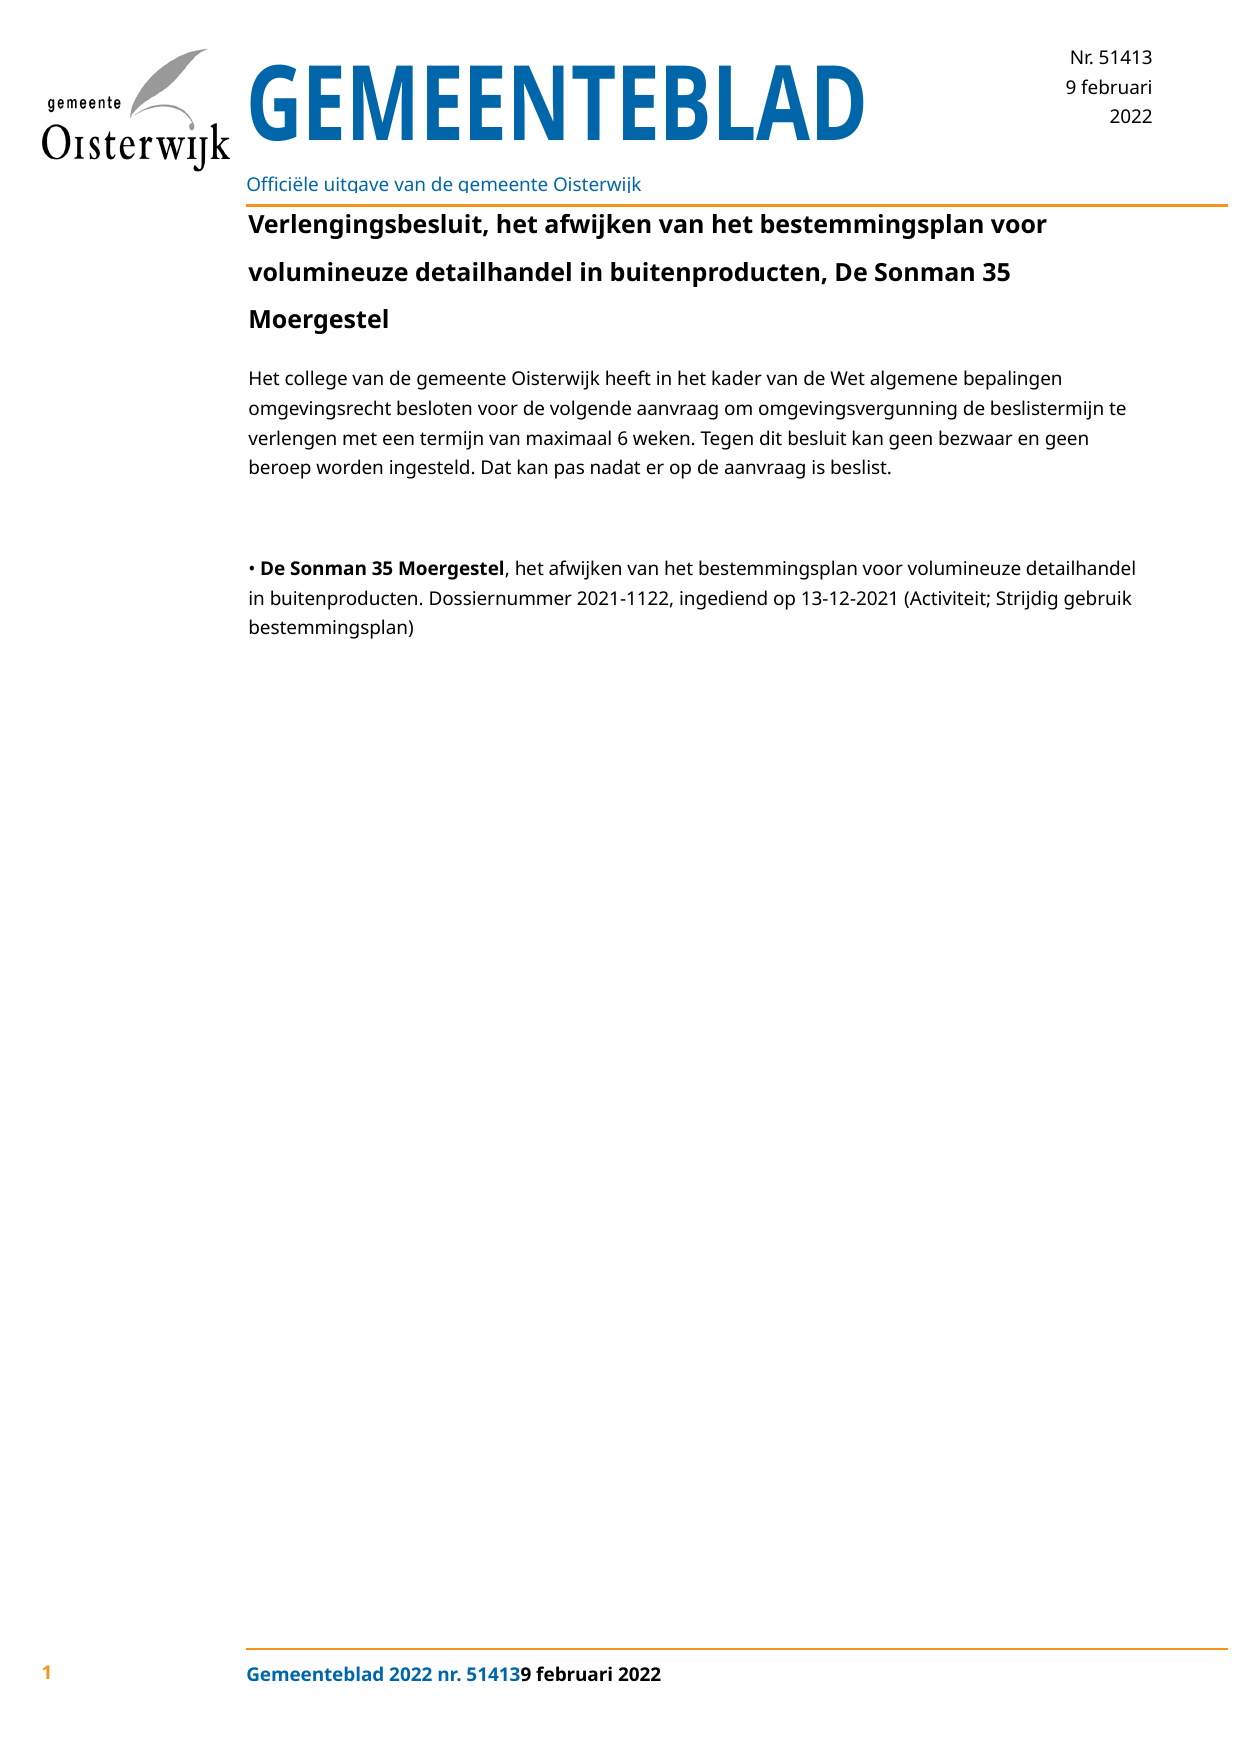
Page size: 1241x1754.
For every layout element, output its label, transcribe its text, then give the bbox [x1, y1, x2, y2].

picture [41, 47, 231, 172]
text Verlengingsbesluit, het afwijken van het bestemmingsplan voor volumineuze detailhandel in buitenproducten, De Sonman 35 Moergestel [248, 207, 1152, 336]
text • De Sonman 35 Moergestel, het afwijken van het bestemmingsplan voor volumineuze detailhandel in buitenproducten. Dossiernummer 2021-1122, ingediend op 13-12-2021 (Activiteit; Strijdig gebruik bestemmingsplan) [248, 555, 1152, 640]
text Het college van de gemeente Oisterwijk heeft in het kader van de Wet algemene bepalingen omgevingsrecht besloten voor de volgende aanvraag om omgevingsvergunning de beslistermijn te verlengen met een termijn van maximaal 6 weken. Tegen dit besluit kan geen bezwaar en geen beroep worden ingesteld. Dat kan pas nadat er op de aanvraag is beslist. [248, 366, 1152, 480]
